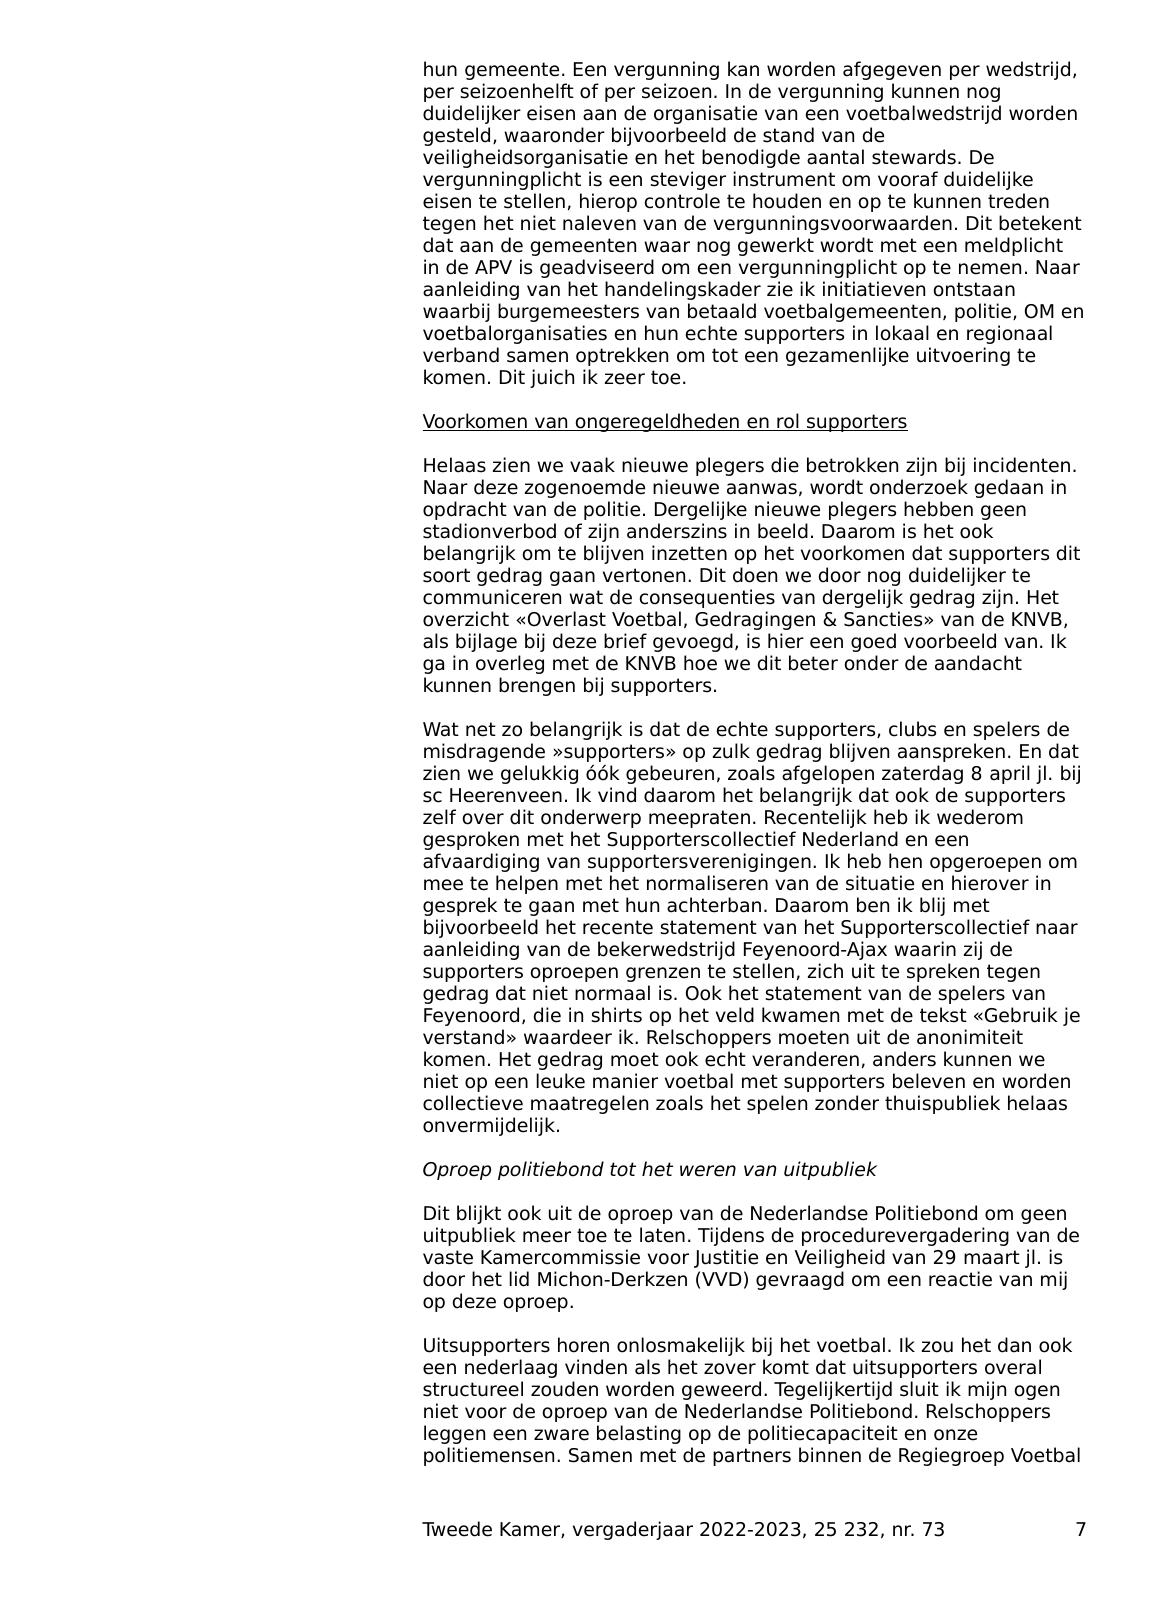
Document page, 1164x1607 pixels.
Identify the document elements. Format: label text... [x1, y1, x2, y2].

subtitle Voorkomen van ongeregeldheden en rol supporters [422, 411, 1087, 433]
text Dit blijkt ook uit de oproep van de Nederlandse Politiebond om geen uitpubliek meer toe te laten. Tijdens de procedurevergadering van de vaste Kamercommissie voor Justitie en Veiligheid van 29 maart jl. is door het lid Michon-Derkzen (VVD) gevraagd om een reactie van mij op deze oproep. [422, 1203, 1087, 1313]
text Uitsupporters horen onlosmakelijk bij het voetbal. Ik zou het dan ook een nederlaag vinden als het zover komt dat uitsupporters overal structureel zouden worden geweerd. Tegelijkertijd sluit ik mijn ogen niet voor de oproep van de Nederlandse Politiebond. Relschoppers leggen een zware belasting op de politiecapaciteit en onze politiemensen. Samen met de partners binnen de Regiegroep Voetbal [422, 1335, 1087, 1467]
text hun gemeente. Een vergunning kan worden afgegeven per wedstrijd, per seizoenhelft of per seizoen. In de vergunning kunnen nog duidelijker eisen aan de organisatie van een voetbalwedstrijd worden gesteld, waaronder bijvoorbeeld de stand van de veiligheidsorganisatie en het benodigde aantal stewards. De vergunningplicht is een steviger instrument om vooraf duidelijke eisen te stellen, hierop controle te houden en op te kunnen treden tegen het niet naleven van de vergunningsvoorwaarden. Dit betekent dat aan de gemeenten waar nog gewerkt wordt met een meldplicht in de APV is geadviseerd om een vergunningplicht op te nemen. Naar aanleiding van het handelingskader zie ik initiatieven ontstaan waarbij burgemeesters van betaald voetbalgemeenten, politie, OM en voetbalorganisaties en hun echte supporters in lokaal en regionaal verband samen optrekken om tot een gezamenlijke uitvoering te komen. Dit juich ik zeer toe. [422, 59, 1087, 389]
text Wat net zo belangrijk is dat de echte supporters, clubs en spelers de misdragende »supporters» op zulk gedrag blijven aanspreken. En dat zien we gelukkig óók gebeuren, zoals afgelopen zaterdag 8 april jl. bij sc Heerenveen. Ik vind daarom het belangrijk dat ook de supporters zelf over dit onderwerp meepraten. Recentelijk heb ik wederom gesproken met het Supporterscollectief Nederland en een afvaardiging van supportersverenigingen. Ik heb hen opgeroepen om mee te helpen met het normaliseren van de situatie en hierover in gesprek te gaan met hun achterban. Daarom ben ik blij met bijvoorbeeld het recente statement van het Supporterscollectief naar aanleiding van de bekerwedstrijd Feyenoord-Ajax waarin zij de supporters oproepen grenzen te stellen, zich uit te spreken tegen gedrag dat niet normaal is. Ook het statement van de spelers van Feyenoord, die in shirts op het veld kwamen met de tekst «Gebruik je verstand» waardeer ik. Relschoppers moeten uit de anonimiteit komen. Het gedrag moet ook echt veranderen, anders kunnen we niet op een leuke manier voetbal met supporters beleven en worden collectieve maatregelen zoals het spelen zonder thuispubliek helaas onvermijdelijk. [422, 719, 1087, 1137]
text Helaas zien we vaak nieuwe plegers die betrokken zijn bij incidenten. Naar deze zogenoemde nieuwe aanwas, wordt onderzoek gedaan in opdracht van de politie. Dergelijke nieuwe plegers hebben geen stadionverbod of zijn anderszins in beeld. Daarom is het ook belangrijk om te blijven inzetten op het voorkomen dat supporters dit soort gedrag gaan vertonen. Dit doen we door nog duidelijker te communiceren wat de consequenties van dergelijk gedrag zijn. Het overzicht «Overlast Voetbal, Gedragingen & Sancties» van de KNVB, als bijlage bij deze brief gevoegd, is hier een goed voorbeeld van. Ik ga in overleg met de KNVB hoe we dit beter onder de aandacht kunnen brengen bij supporters. [422, 455, 1087, 697]
subtitle Oproep politiebond tot het weren van uitpubliek [422, 1159, 1087, 1181]
